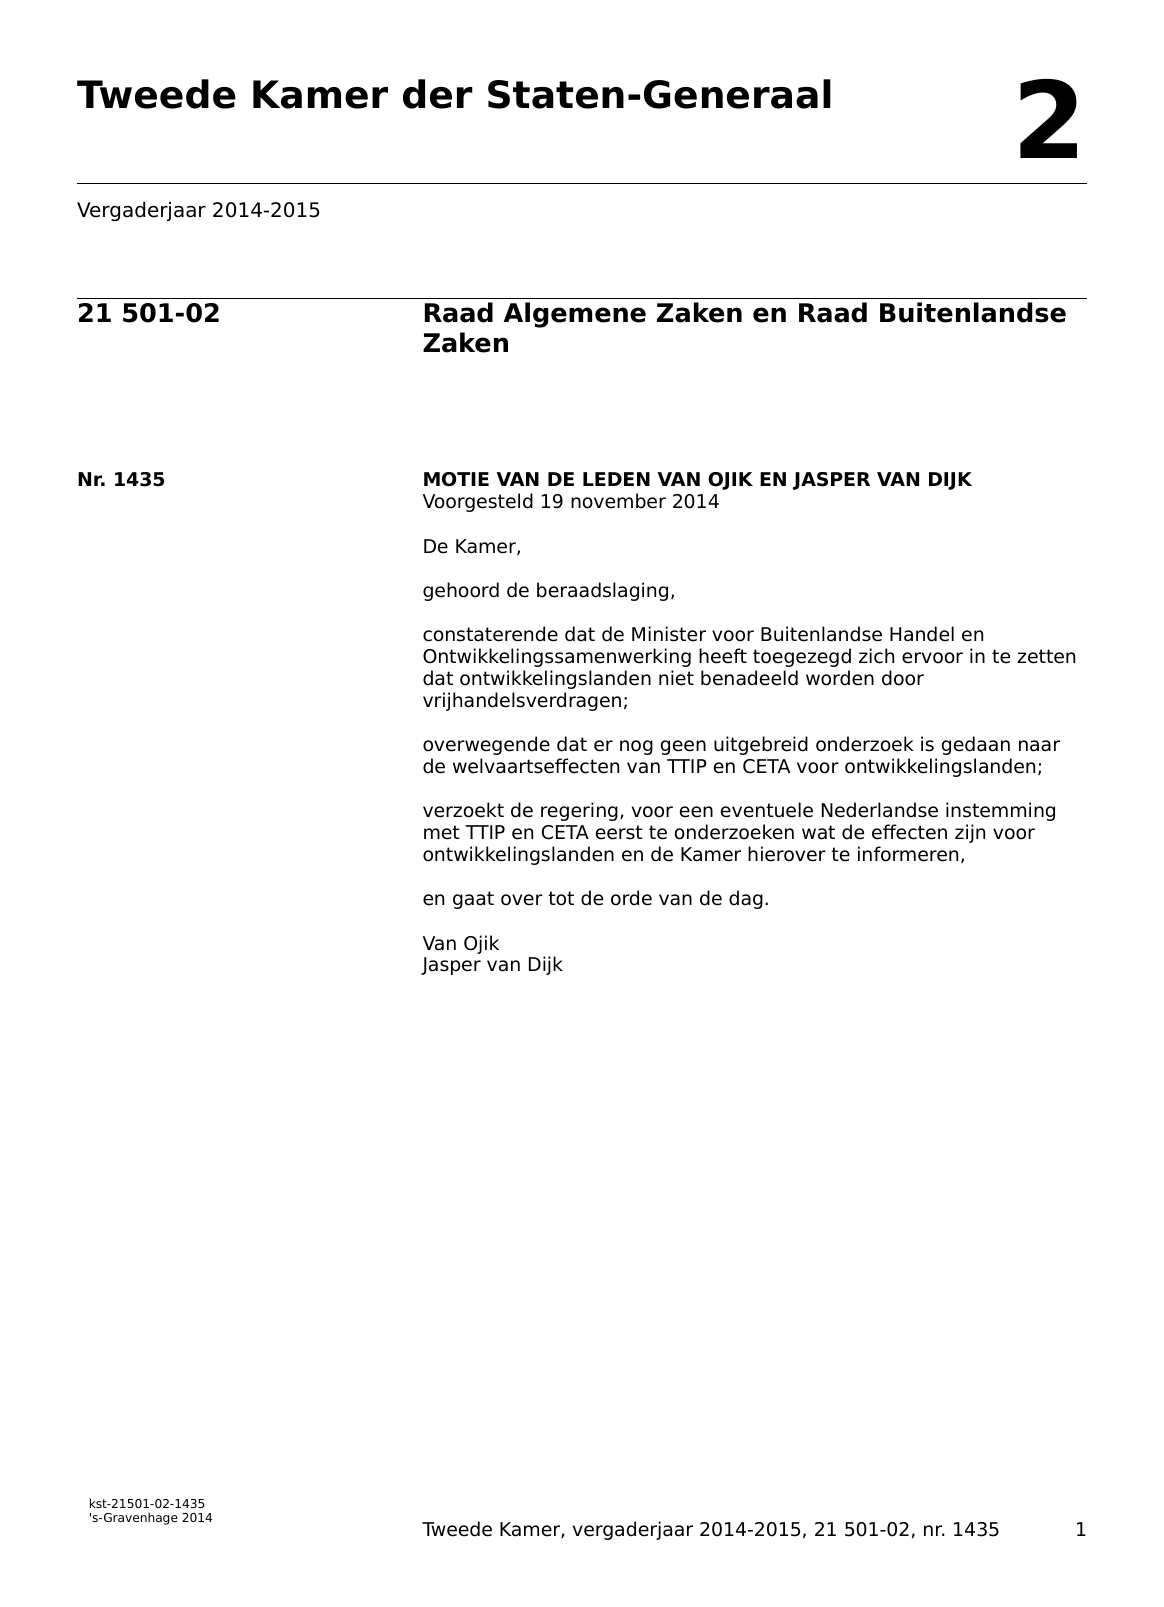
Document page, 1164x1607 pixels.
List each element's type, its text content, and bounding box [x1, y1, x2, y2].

text Voorgesteld 19 november 2014 [422, 491, 1087, 513]
text overwegende dat er nog geen uitgebreid onderzoek is gedaan naar de welvaartseffecten van TTIP en CETA voor ontwikkelingslanden; [422, 734, 1087, 778]
text gehoord de beraadslaging, [422, 580, 1087, 602]
text 's-Gravenhage 2014 [88, 1511, 323, 1525]
text en gaat over tot de orde van de dag. [422, 888, 1087, 910]
table_header Tweede Kamer der Staten-Generaal [77, 59, 886, 183]
table_header 2 [886, 59, 1087, 183]
table_cell Vergaderjaar 2014-2015 [77, 184, 1087, 298]
subtitle 21 501-02 Raad Algemene Zaken en Raad Buitenlandse Zaken [77, 299, 1087, 358]
text Van Ojik [422, 932, 1087, 954]
text kst-21501-02-1435 [88, 1497, 323, 1511]
text constaterende dat de Minister voor Buitenlandse Handel en Ontwikkelingssamenwerking heeft toegezegd zich ervoor in te zetten dat ontwikkelingslanden niet benadeeld worden door vrijhandelsverdragen; [422, 624, 1087, 712]
subtitle Nr. 1435 MOTIE VAN DE LEDEN VAN OJIK EN JASPER VAN DIJK [77, 469, 1087, 491]
text Jasper van Dijk [422, 954, 1087, 976]
text verzoekt de regering, voor een eventuele Nederlandse instemming met TTIP en CETA eerst te onderzoeken wat de effecten zijn voor ontwikkelingslanden en de Kamer hierover te informeren, [422, 800, 1087, 866]
text De Kamer, [422, 536, 1087, 557]
